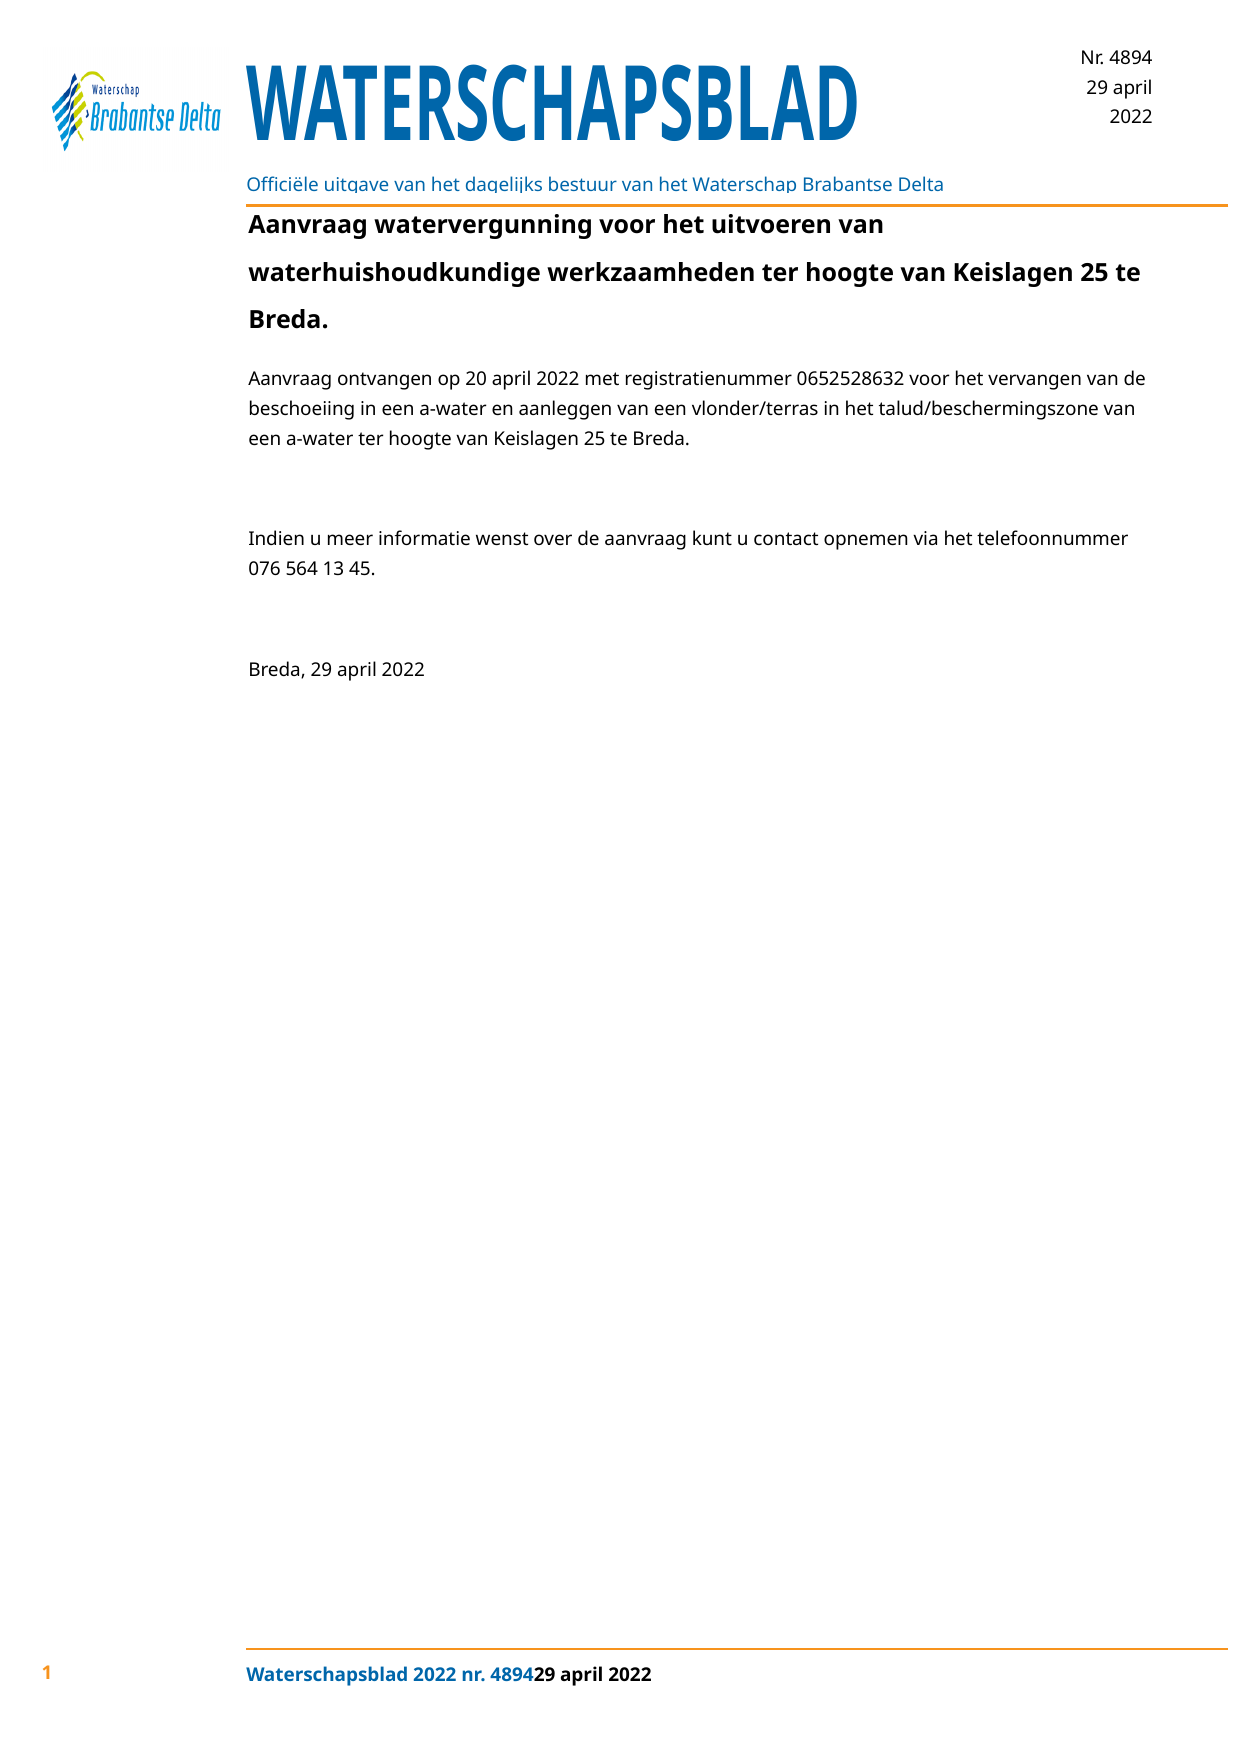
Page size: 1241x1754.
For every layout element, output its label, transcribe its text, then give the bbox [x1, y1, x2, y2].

text Aanvraag ontvangen op 20 april 2022 met registratienummer 0652528632 voor het vervangen van de beschoeiing in een a-water en aanleggen van een vlonder/terras in het talud/beschermingszone van een a-water ter hoogte van Keislagen 25 te Breda. [248, 366, 1152, 450]
text Breda, 29 april 2022 [248, 656, 1152, 682]
text Indien u meer informatie wenst over de aanvraag kunt u contact opnemen via het telefoonnummer 076 564 13 45. [248, 526, 1152, 581]
text Aanvraag watervergunning voor het uitvoeren van waterhuishoudkundige werkzaamheden ter hoogte van Keislagen 25 te Breda. [248, 207, 1152, 336]
picture [41, 47, 231, 172]
